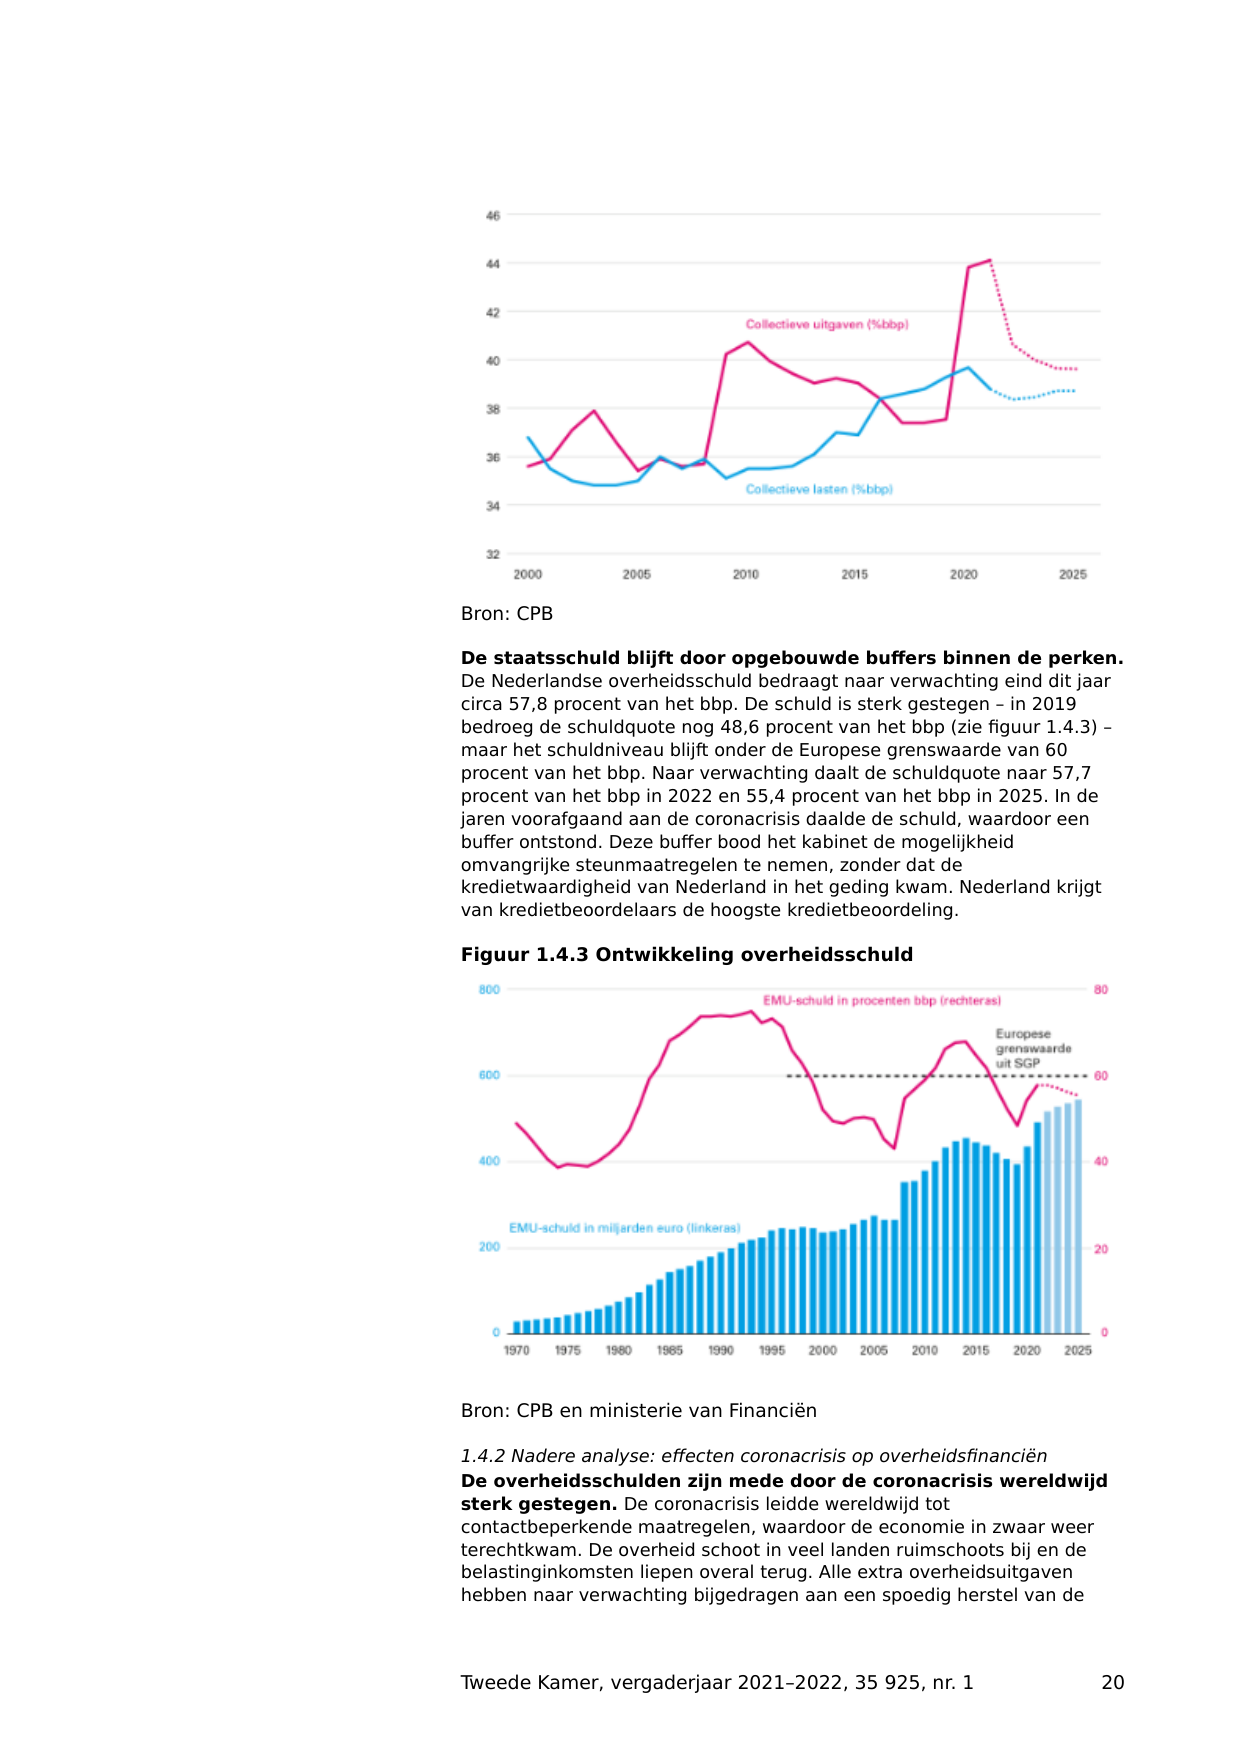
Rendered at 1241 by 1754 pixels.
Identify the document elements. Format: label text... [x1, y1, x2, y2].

text Bron: CPB en ministerie van Financiën [461, 1400, 1125, 1422]
text 1.4.2 Nadere analyse: effecten coronacrisis op overheidsfinanciën [461, 1444, 1125, 1467]
text De staatsschuld blijft door opgebouwde buffers binnen de perken. De Nederlandse overheidsschuld bedraagt naar verwachting eind dit jaar circa 57,8 procent van het bbp. De schuld is sterk gestegen – in 2019 bedroeg de schuldquote nog 48,6 procent van het bbp (zie figuur 1.4.3) – maar het schuldniveau blijft onder de Europese grenswaarde van 60 procent van het bbp. Naar verwachting daalt de schuldquote naar 57,7 procent van het bbp in 2022 en 55,4 procent van het bbp in 2025. In de jaren voorafgaand aan de coronacrisis daalde de schuld, waardoor een buffer ontstond. Deze buffer bood het kabinet de mogelijkheid omvangrijke steunmaatregelen te nemen, zonder dat de kredietwaardigheid van Nederland in het geding kwam. Nederland krijgt van kredietbeoordelaars de hoogste kredietbeoordeling. [461, 646, 1125, 921]
text Bron: CPB [461, 603, 1125, 624]
text De overheidsschulden zijn mede door de coronacrisis wereldwijd sterk gestegen. De coronacrisis leidde wereldwijd tot contactbeperkende maatregelen, waardoor de economie in zwaar weer terechtkwam. De overheid schoot in veel landen ruimschoots bij en de belastinginkomsten liepen overal terug. Alle extra overheidsuitgaven hebben naar verwachting bijgedragen aan een spoedig herstel van de [461, 1469, 1125, 1606]
title Figuur 1.4.3 Ontwikkeling overheidsschuld [461, 944, 1125, 966]
